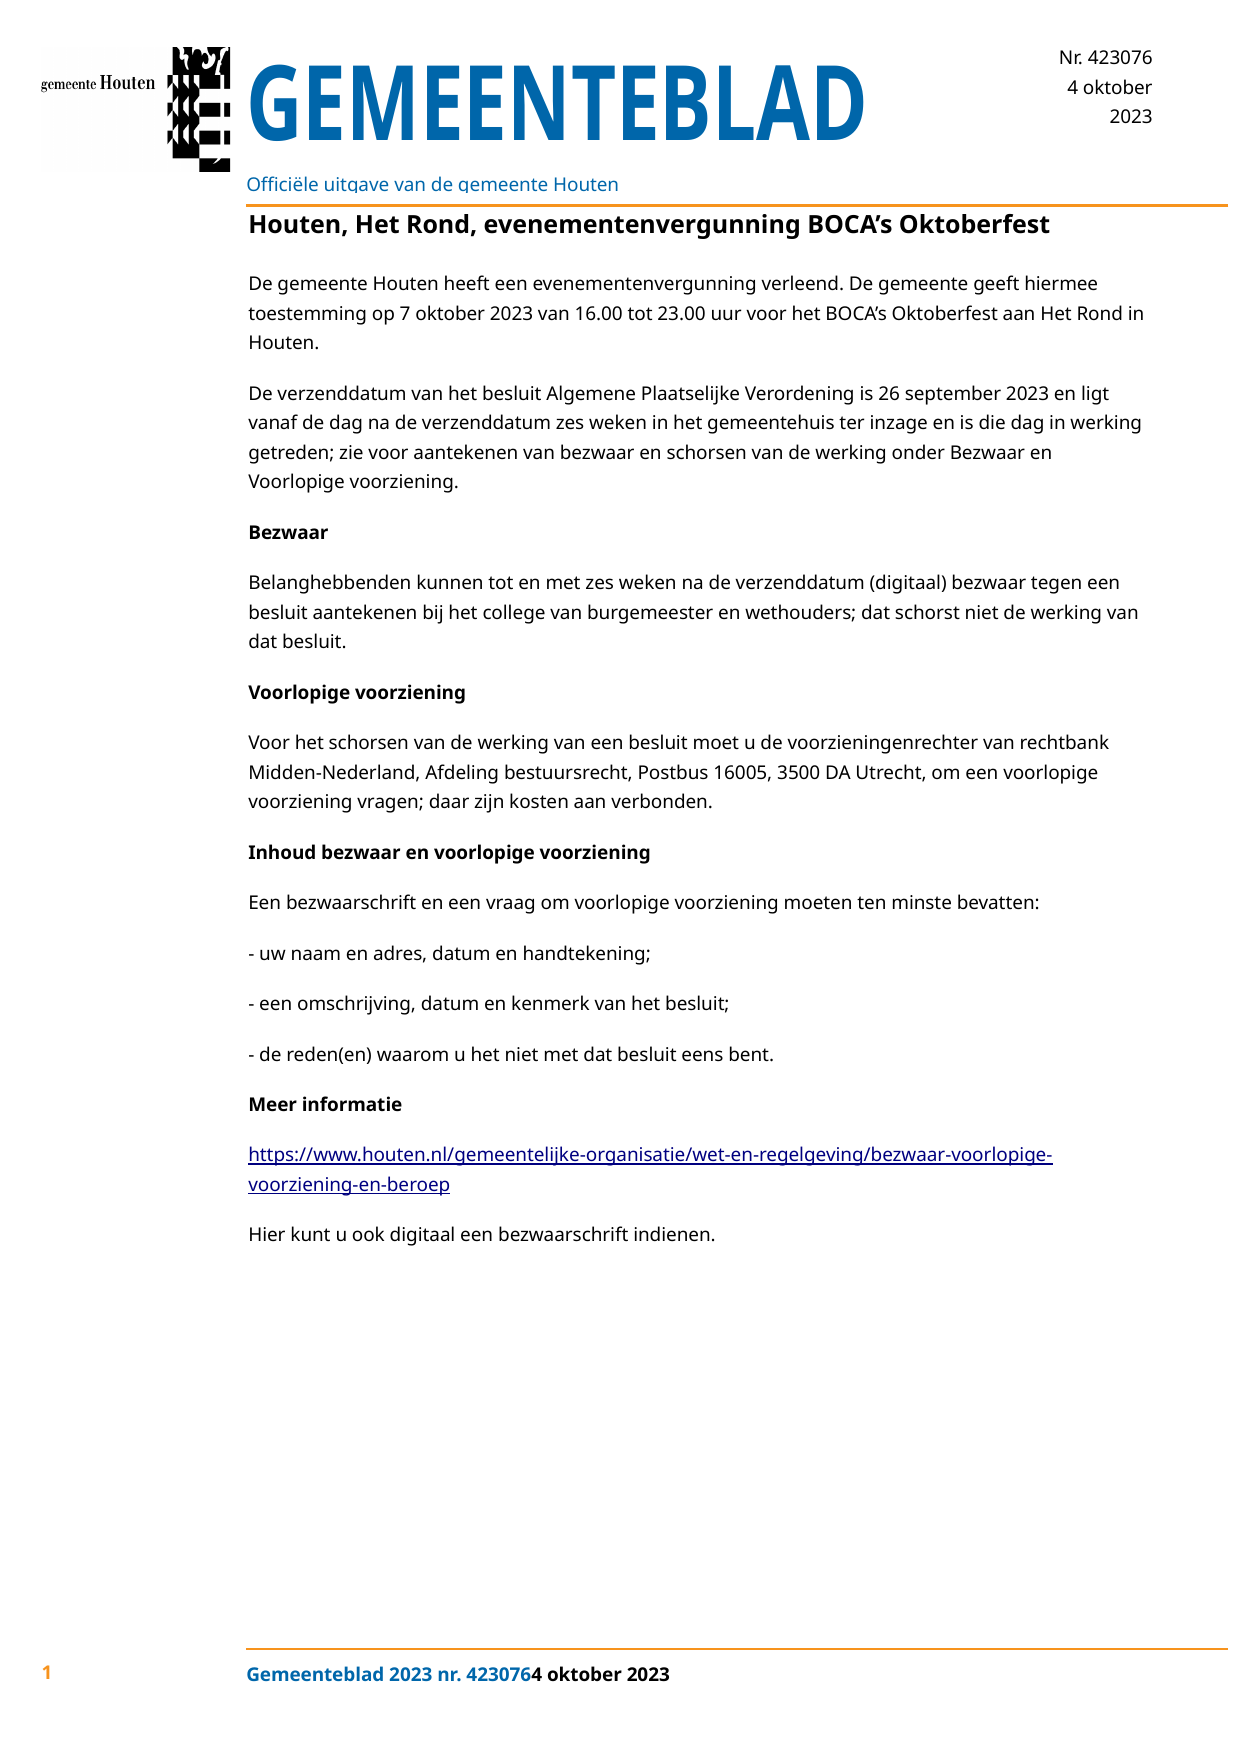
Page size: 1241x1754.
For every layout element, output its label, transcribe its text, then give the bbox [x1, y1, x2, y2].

text https://www.houten.nl/gemeentelijke-organisatie/wet-en-regelgeving/bezwaar-voorlopige-voorziening-en-beroep [248, 1142, 1152, 1197]
text - uw naam en adres, datum en handtekening; [248, 940, 1152, 966]
text Bezwaar [248, 519, 1152, 545]
text Voor het schorsen van de werking van een besluit moet u de voorzieningenrechter van rechtbank Midden-Nederland, Afdeling bestuursrecht, Postbus 16005, 3500 DA Utrecht, om een voorlopige voorziening vragen; daar zijn kosten aan verbonden. [248, 729, 1152, 814]
text Meer informatie [248, 1091, 1152, 1117]
text De gemeente Houten heeft een evenementenvergunning verleend. De gemeente geeft hiermee toestemming op 7 oktober 2023 van 16.00 tot 23.00 uur voor het BOCA’s Oktoberfest aan Het Rond in Houten. [248, 270, 1152, 355]
text Een bezwaarschrift en een vraag om voorlopige voorziening moeten ten minste bevatten: [248, 889, 1152, 915]
text - de reden(en) waarom u het niet met dat besluit eens bent. [248, 1041, 1152, 1066]
text Inhoud bezwaar en voorlopige voorziening [248, 839, 1152, 865]
text Hier kunt u ook digitaal een bezwaarschrift indienen. [248, 1222, 1152, 1247]
text De verzenddatum van het besluit Algemene Plaatselijke Verordening is 26 september 2023 en ligt vanaf de dag na de verzenddatum zes weken in het gemeentehuis ter inzage en is die dag in werking getreden; zie voor aantekenen van bezwaar en schorsen van de werking onder Bezwaar en Voorlopige voorziening. [248, 380, 1152, 494]
text Houten, Het Rond, evenementenvergunning BOCA’s Oktoberfest [248, 207, 1152, 241]
text Belanghebbenden kunnen tot en met zes weken na de verzenddatum (digitaal) bezwaar tegen een besluit aantekenen bij het college van burgemeester en wethouders; dat schorst niet de werking van dat besluit. [248, 569, 1152, 654]
picture [41, 47, 231, 172]
text - een omschrijving, datum en kenmerk van het besluit; [248, 990, 1152, 1016]
text Voorlopige voorziening [248, 679, 1152, 705]
